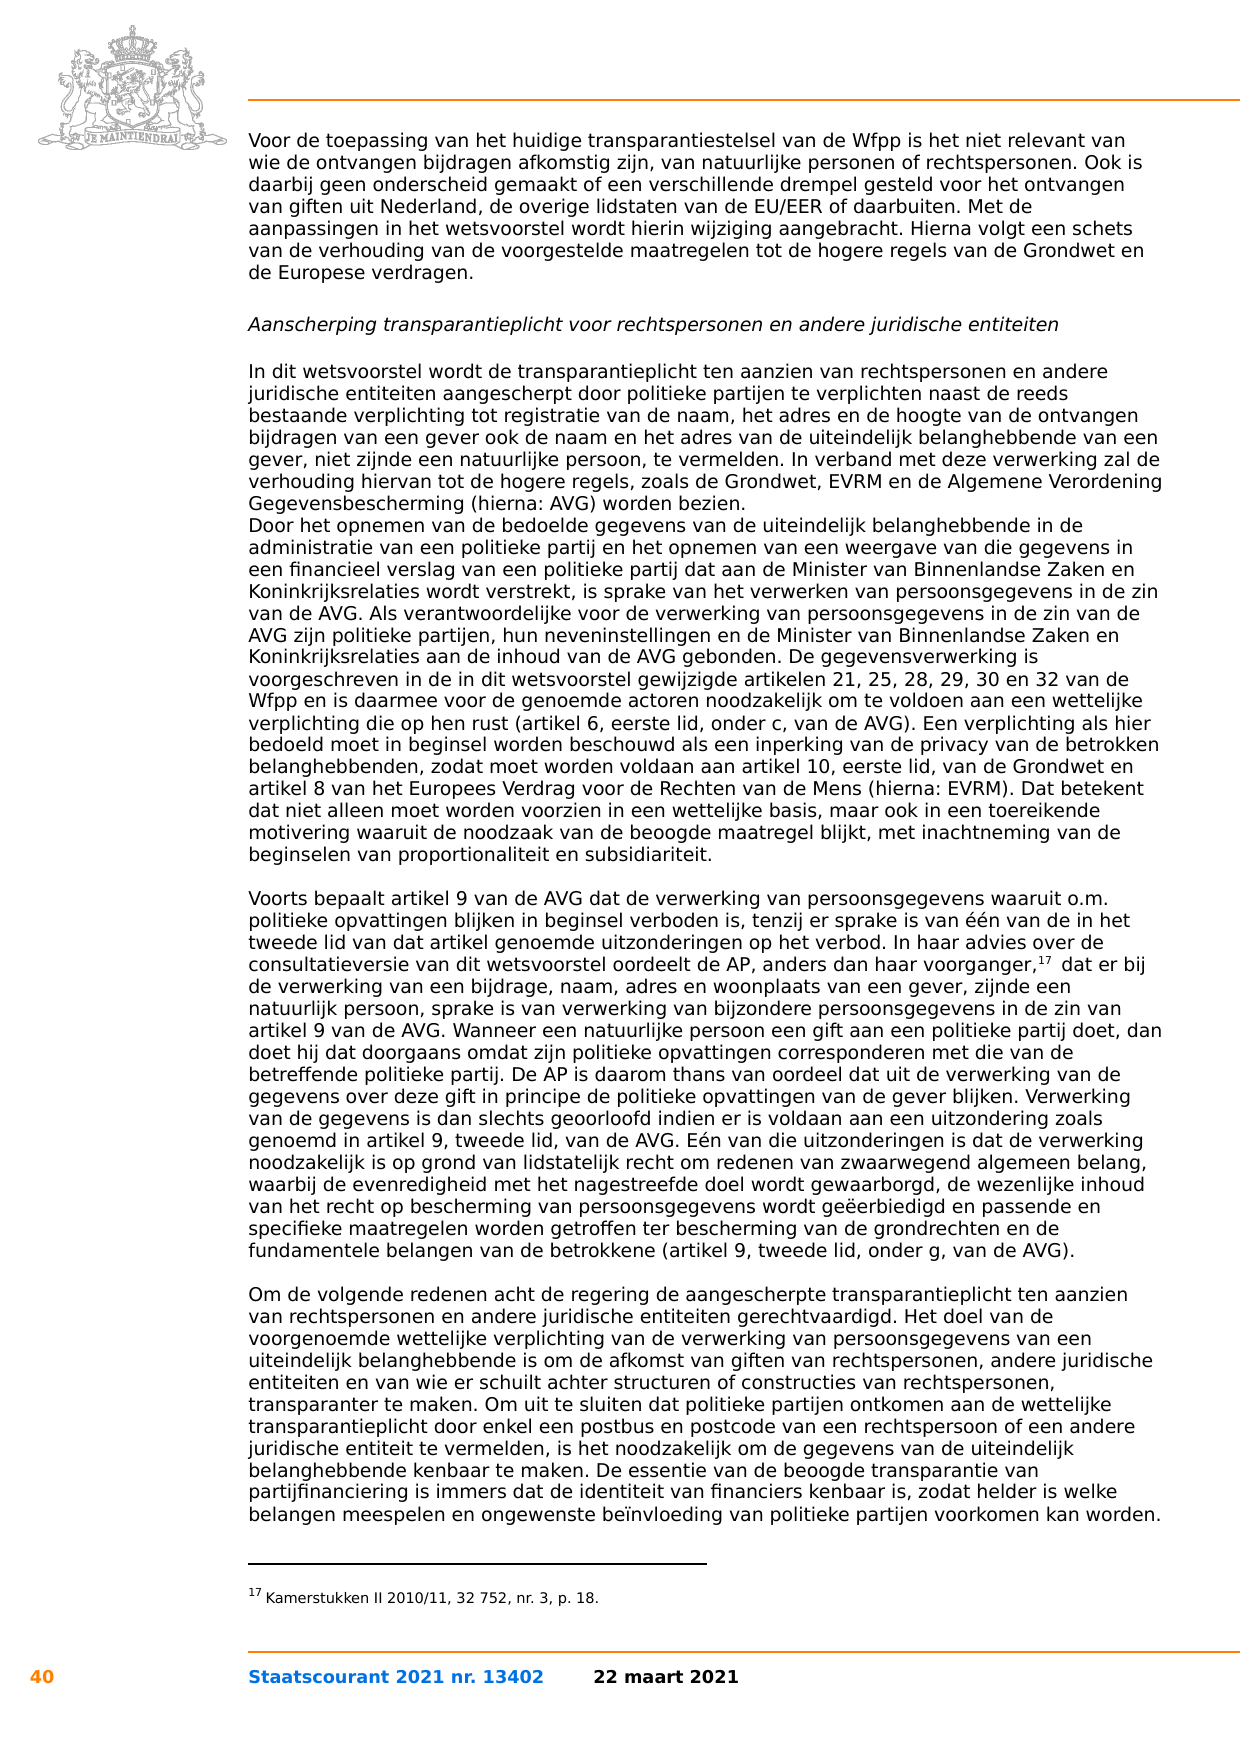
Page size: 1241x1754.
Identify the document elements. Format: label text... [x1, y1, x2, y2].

text Voor de toepassing van het huidige transparantiestelsel van de Wfpp is het niet relevant van wie de ontvangen bijdragen afkomstig zijn, van natuurlijke personen of rechtspersonen. Ook is daarbij geen onderscheid gemaakt of een verschillende drempel gesteld voor het ontvangen van giften uit Nederland, de overige lidstaten van de EU/EER of daarbuiten. Met de aanpassingen in het wetsvoorstel wordt hierin wijziging aangebracht. Hierna volgt een schets van de verhouding van de voorgestelde maatregelen tot de hogere regels van de Grondwet en de Europese verdragen. [248, 130, 1163, 284]
text In dit wetsvoorstel wordt de transparantieplicht ten aanzien van rechtspersonen en andere juridische entiteiten aangescherpt door politieke partijen te verplichten naast de reeds bestaande verplichting tot registratie van de naam, het adres en de hoogte van de ontvangen bijdragen van een gever ook de naam en het adres van de uiteindelijk belanghebbende van een gever, niet zijnde een natuurlijke persoon, te vermelden. In verband met deze verwerking zal de verhouding hiervan tot de hogere regels, zoals de Grondwet, EVRM en de Algemene Verordening Gegevensbescherming (hierna: AVG) worden bezien. [248, 361, 1163, 514]
text Voorts bepaalt artikel 9 van de AVG dat de verwerking van persoonsgegevens waaruit o.m. politieke opvattingen blijken in beginsel verboden is, tenzij er sprake is van één van de in het tweede lid van dat artikel genoemde uitzonderingen op het verbod. In haar advies over de consultatieversie van dit wetsvoorstel oordeelt de AP, anders dan haar voorganger, dat er bij de verwerking van een bijdrage, naam, adres en woonplaats van een gever, zijnde een natuurlijk persoon, sprake is van verwerking van bijzondere persoonsgegevens in de zin van artikel 9 van de AVG. Wanneer een natuurlijke persoon een gift aan een politieke partij doet, dan doet hij dat doorgaans omdat zijn politieke opvattingen corresponderen met die van de betreffende politieke partij. De AP is daarom thans van oordeel dat uit de verwerking van de gegevens over deze gift in principe de politieke opvattingen van de gever blijken. Verwerking van de gegevens is dan slechts geoorloofd indien er is voldaan aan een uitzondering zoals genoemd in artikel 9, tweede lid, van de AVG. Eén van die uitzonderingen is dat de verwerking noodzakelijk is op grond van lidstatelijk recht om redenen van zwaarwegend algemeen belang, waarbij de evenredigheid met het nagestreefde doel wordt gewaarborgd, de wezenlijke inhoud van het recht op bescherming van persoonsgegevens wordt geëerbiedigd en passende en specifieke maatregelen worden getroffen ter bescherming van de grondrechten en de fundamentele belangen van de betrokkene (artikel 9, tweede lid, onder g, van de AVG). [248, 888, 1163, 1262]
text Om de volgende redenen acht de regering de aangescherpte transparantieplicht ten aanzien van rechtspersonen en andere juridische entiteiten gerechtvaardigd. Het doel van de voorgenoemde wettelijke verplichting van de verwerking van persoonsgegevens van een uiteindelijk belanghebbende is om de afkomst van giften van rechtspersonen, andere juridische entiteiten en van wie er schuilt achter structuren of constructies van rechtspersonen, transparanter te maken. Om uit te sluiten dat politieke partijen ontkomen aan de wettelijke transparantieplicht door enkel een postbus en postcode van een rechtspersoon of een andere juridische entiteit te vermelden, is het noodzakelijk om de gegevens van de uiteindelijk belanghebbende kenbaar te maken. De essentie van de beoogde transparantie van partijfinanciering is immers dat de identiteit van financiers kenbaar is, zodat helder is welke belangen meespelen en ongewenste beïnvloeding van politieke partijen voorkomen kan worden. [248, 1284, 1163, 1525]
subtitle Aanscherping transparantieplicht voor rechtspersonen en andere juridische entiteiten [248, 314, 1163, 336]
picture [38, 25, 227, 150]
text Door het opnemen van de bedoelde gegevens van de uiteindelijk belanghebbende in de administratie van een politieke partij en het opnemen van een weergave van die gegevens in een financieel verslag van een politieke partij dat aan de Minister van Binnenlandse Zaken en Koninkrijksrelaties wordt verstrekt, is sprake van het verwerken van persoonsgegevens in de zin van de AVG. Als verantwoordelijke voor de verwerking van persoonsgegevens in de zin van de AVG zijn politieke partijen, hun neveninstellingen en de Minister van Binnenlandse Zaken en Koninkrijksrelaties aan de inhoud van de AVG gebonden. De gegevensverwerking is voorgeschreven in de in dit wetsvoorstel gewijzigde artikelen 21, 25, 28, 29, 30 en 32 van de Wfpp en is daarmee voor de genoemde actoren noodzakelijk om te voldoen aan een wettelijke verplichting die op hen rust (artikel 6, eerste lid, onder c, van de AVG). Een verplichting als hier bedoeld moet in beginsel worden beschouwd als een inperking van de privacy van de betrokken belanghebbenden, zodat moet worden voldaan aan artikel 10, eerste lid, van de Grondwet en artikel 8 van het Europees Verdrag voor de Rechten van de Mens (hierna: EVRM). Dat betekent dat niet alleen moet worden voorzien in een wettelijke basis, maar ook in een toereikende motivering waaruit de noodzaak van de beoogde maatregel blijkt, met inachtneming van de beginselen van proportionaliteit en subsidiariteit. [248, 514, 1163, 866]
text Kamerstukken II 2010/11, 32 752, nr. 3, p. 18. [248, 1586, 1163, 1608]
